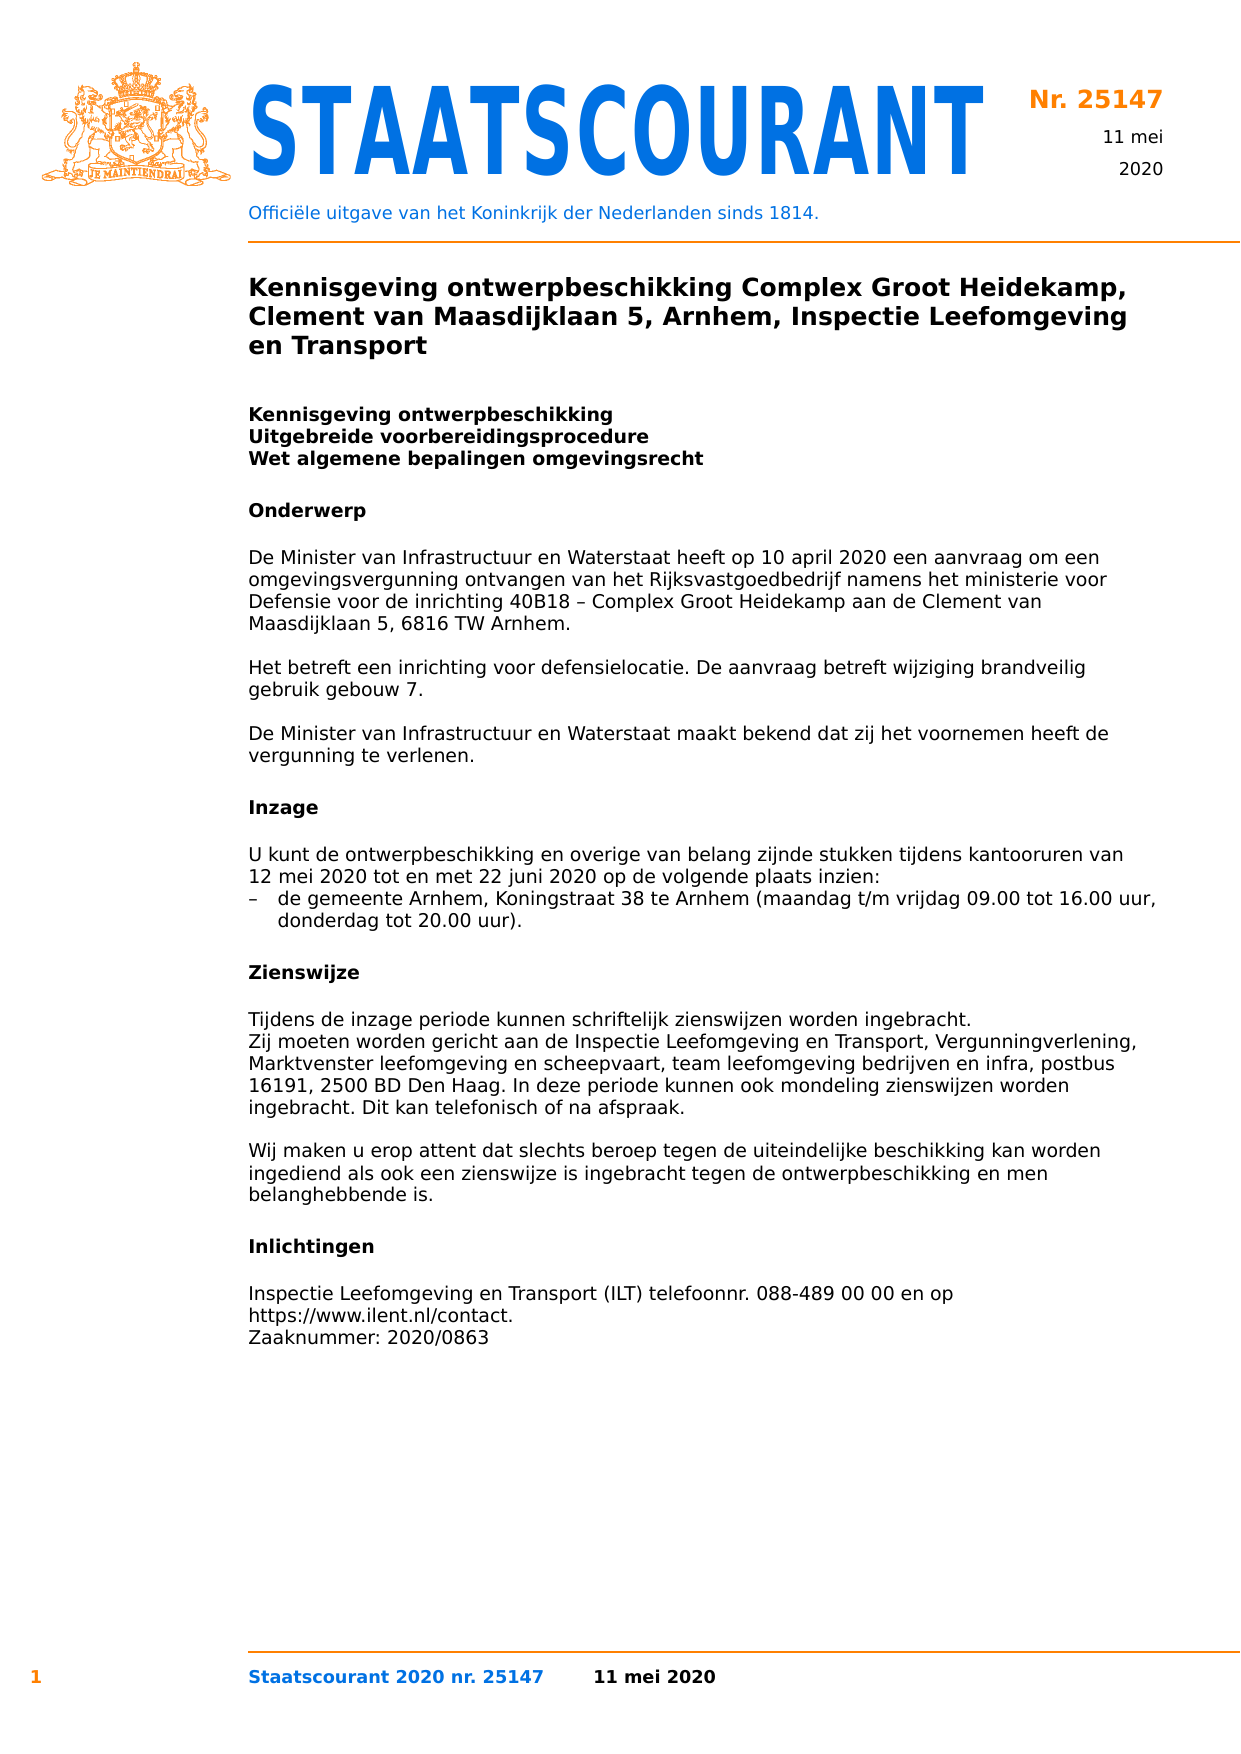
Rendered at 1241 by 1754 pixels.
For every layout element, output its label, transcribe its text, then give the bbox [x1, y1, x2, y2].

subtitle Inzage [248, 797, 1163, 819]
text Wij maken u erop attent dat slechts beroep tegen de uiteindelijke beschikking kan worden ingediend als ook een zienswijze is ingebracht tegen de ontwerpbeschikking en men belanghebbende is. [248, 1140, 1163, 1206]
table_cell 11 mei [998, 121, 1240, 153]
table_cell Officiële uitgave van het Koninkrijk der Nederlanden sinds 1814. [248, 203, 1240, 241]
subtitle Kennisgeving ontwerpbeschikking Complex Groot Heidekamp, Clement van Maasdijklaan 5, Arnhem, Inspectie Leefomgeving en Transport [248, 273, 1163, 361]
text Uitgebreide voorbereidingsprocedure [248, 426, 1163, 448]
table_cell 2020 [998, 153, 1240, 203]
table_header Nr. 25147 [998, 62, 1240, 121]
text Tijdens de inzage periode kunnen schriftelijk zienswijzen worden ingebracht. [248, 1009, 1163, 1031]
subtitle Onderwerp [248, 500, 1163, 522]
table_header STAATSCOURANT [248, 62, 998, 203]
text Kennisgeving ontwerpbeschikking [248, 404, 1163, 426]
text – de gemeente Arnhem, Koningstraat 38 te Arnhem (maandag t/m vrijdag 09.00 tot 16.00 uur, donderdag tot 20.00 uur). [248, 888, 1163, 932]
picture [41, 62, 231, 186]
text Inspectie Leefomgeving en Transport (ILT) telefoonnr. 088-489 00 00 en op https://www.ilent.nl/contact. [248, 1283, 1163, 1327]
text Zij moeten worden gericht aan de Inspectie Leefomgeving en Transport, Vergunningverlening, Marktvenster leefomgeving en scheepvaart, team leefomgeving bedrijven en infra, postbus 16191, 2500 BD Den Haag. In deze periode kunnen ook mondeling zienswijzen worden ingebracht. Dit kan telefonisch of na afspraak. [248, 1031, 1163, 1118]
text Zaaknummer: 2020/0863 [248, 1327, 1163, 1349]
table_header [25, 62, 248, 241]
text De Minister van Infrastructuur en Waterstaat heeft op 10 april 2020 een aanvraag om een omgevingsvergunning ontvangen van het Rijksvastgoedbedrijf namens het ministerie voor Defensie voor de inrichting 40B18 – Complex Groot Heidekamp aan de Clement van Maasdijklaan 5, 6816 TW Arnhem. [248, 547, 1163, 635]
subtitle Inlichtingen [248, 1236, 1163, 1258]
subtitle Zienswijze [248, 962, 1163, 984]
text U kunt de ontwerpbeschikking en overige van belang zijnde stukken tijdens kantooruren van 12 mei 2020 tot en met 22 juni 2020 op de volgende plaats inzien: [248, 844, 1163, 888]
text De Minister van Infrastructuur en Waterstaat maakt bekend dat zij het voornemen heeft de vergunning te verlenen. [248, 723, 1163, 767]
text Het betreft een inrichting voor defensielocatie. De aanvraag betreft wijziging brandveilig gebruik gebouw 7. [248, 657, 1163, 701]
text Wet algemene bepalingen omgevingsrecht [248, 448, 1163, 470]
